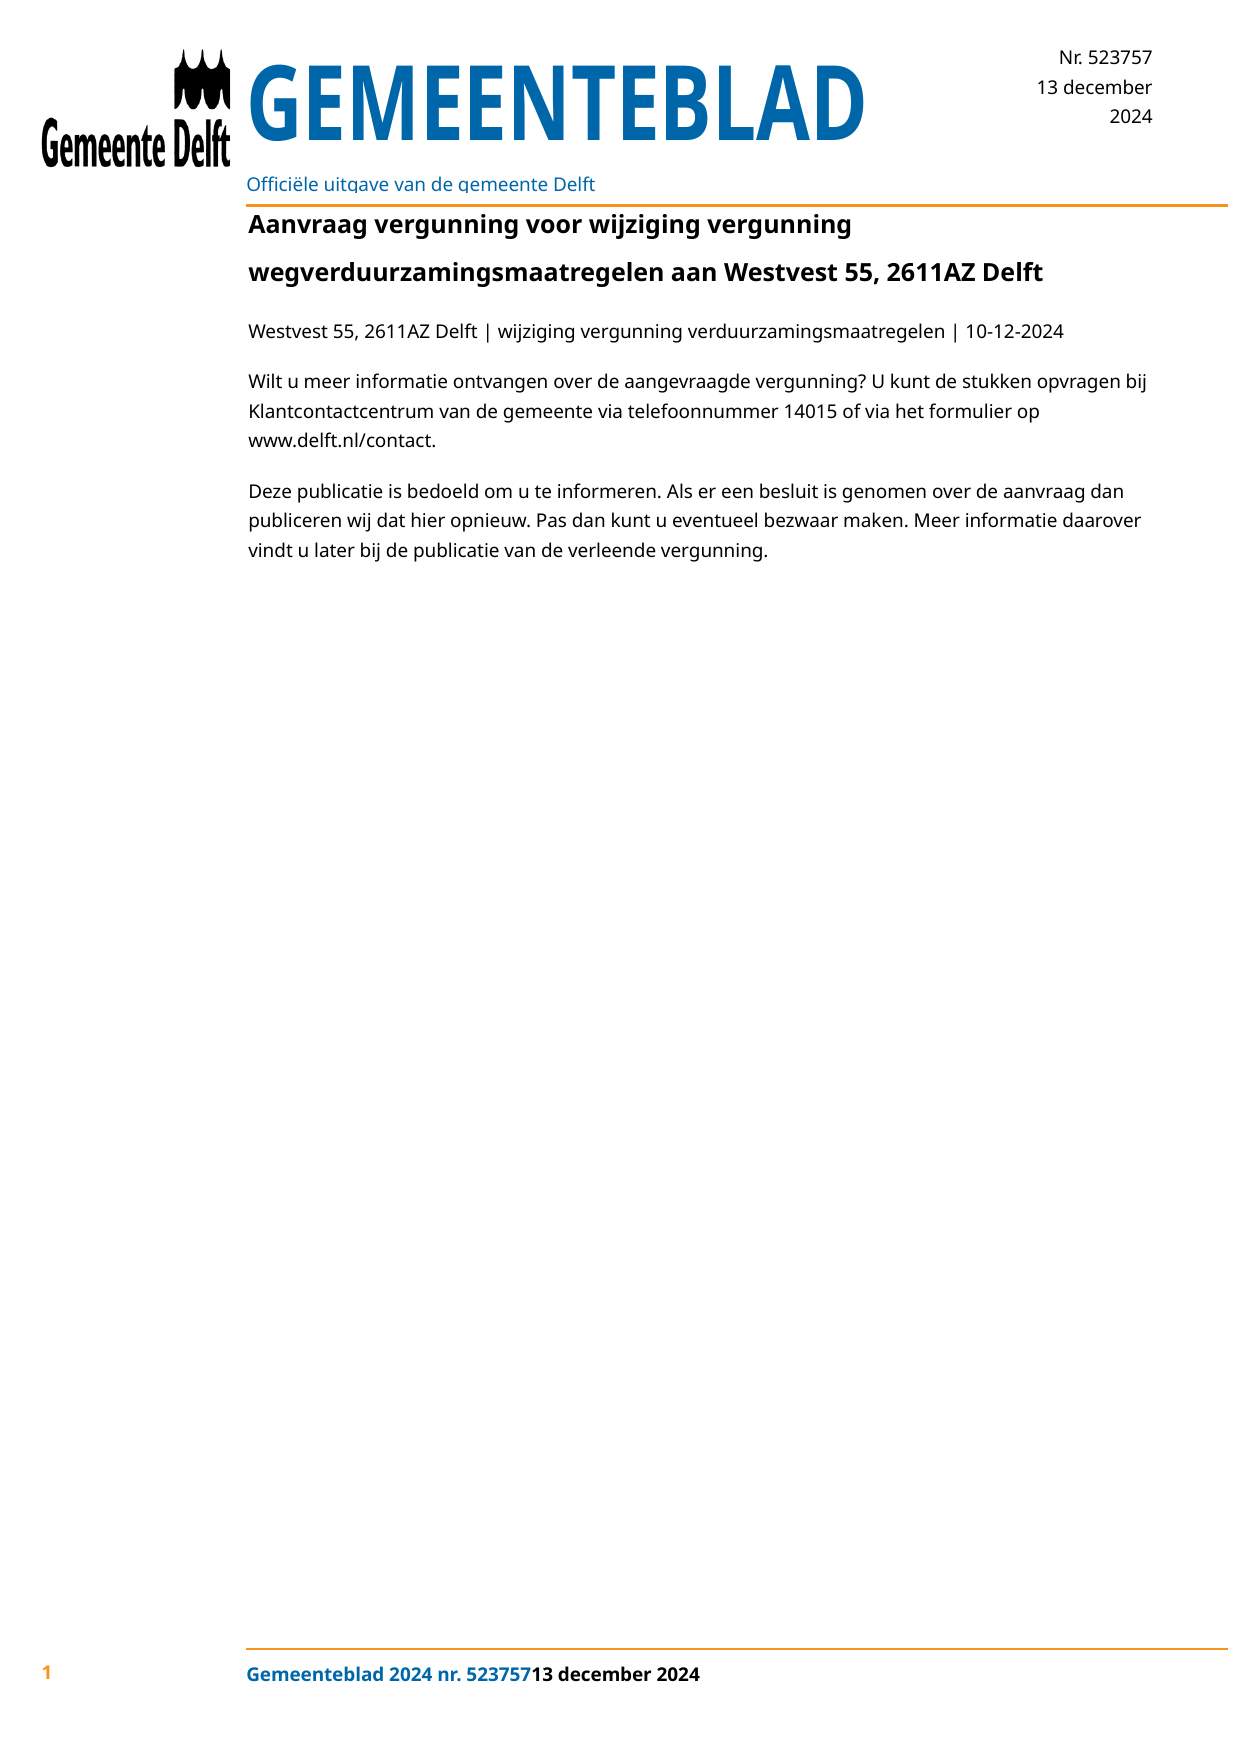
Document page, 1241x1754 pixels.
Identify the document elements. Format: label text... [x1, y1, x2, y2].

text Westvest 55, 2611AZ Delft | wijziging vergunning verduurzamingsmaatregelen | 10-12-2024 [248, 318, 1152, 344]
text Wilt u meer informatie ontvangen over de aangevraagde vergunning? U kunt de stukken opvragen bij Klantcontactcentrum van de gemeente via telefoonnummer 14015 of via het formulier op www.delft.nl/contact. [248, 368, 1152, 453]
text Deze publicatie is bedoeld om u te informeren. Als er een besluit is genomen over de aanvraag dan publiceren wij dat hier opnieuw. Pas dan kunt u eventueel bezwaar maken. Meer informatie daarover vindt u later bij de publicatie van de verleende vergunning. [248, 478, 1152, 563]
picture [41, 47, 231, 172]
text Aanvraag vergunning voor wijziging vergunning wegverduurzamingsmaatregelen aan Westvest 55, 2611AZ Delft [248, 207, 1152, 288]
